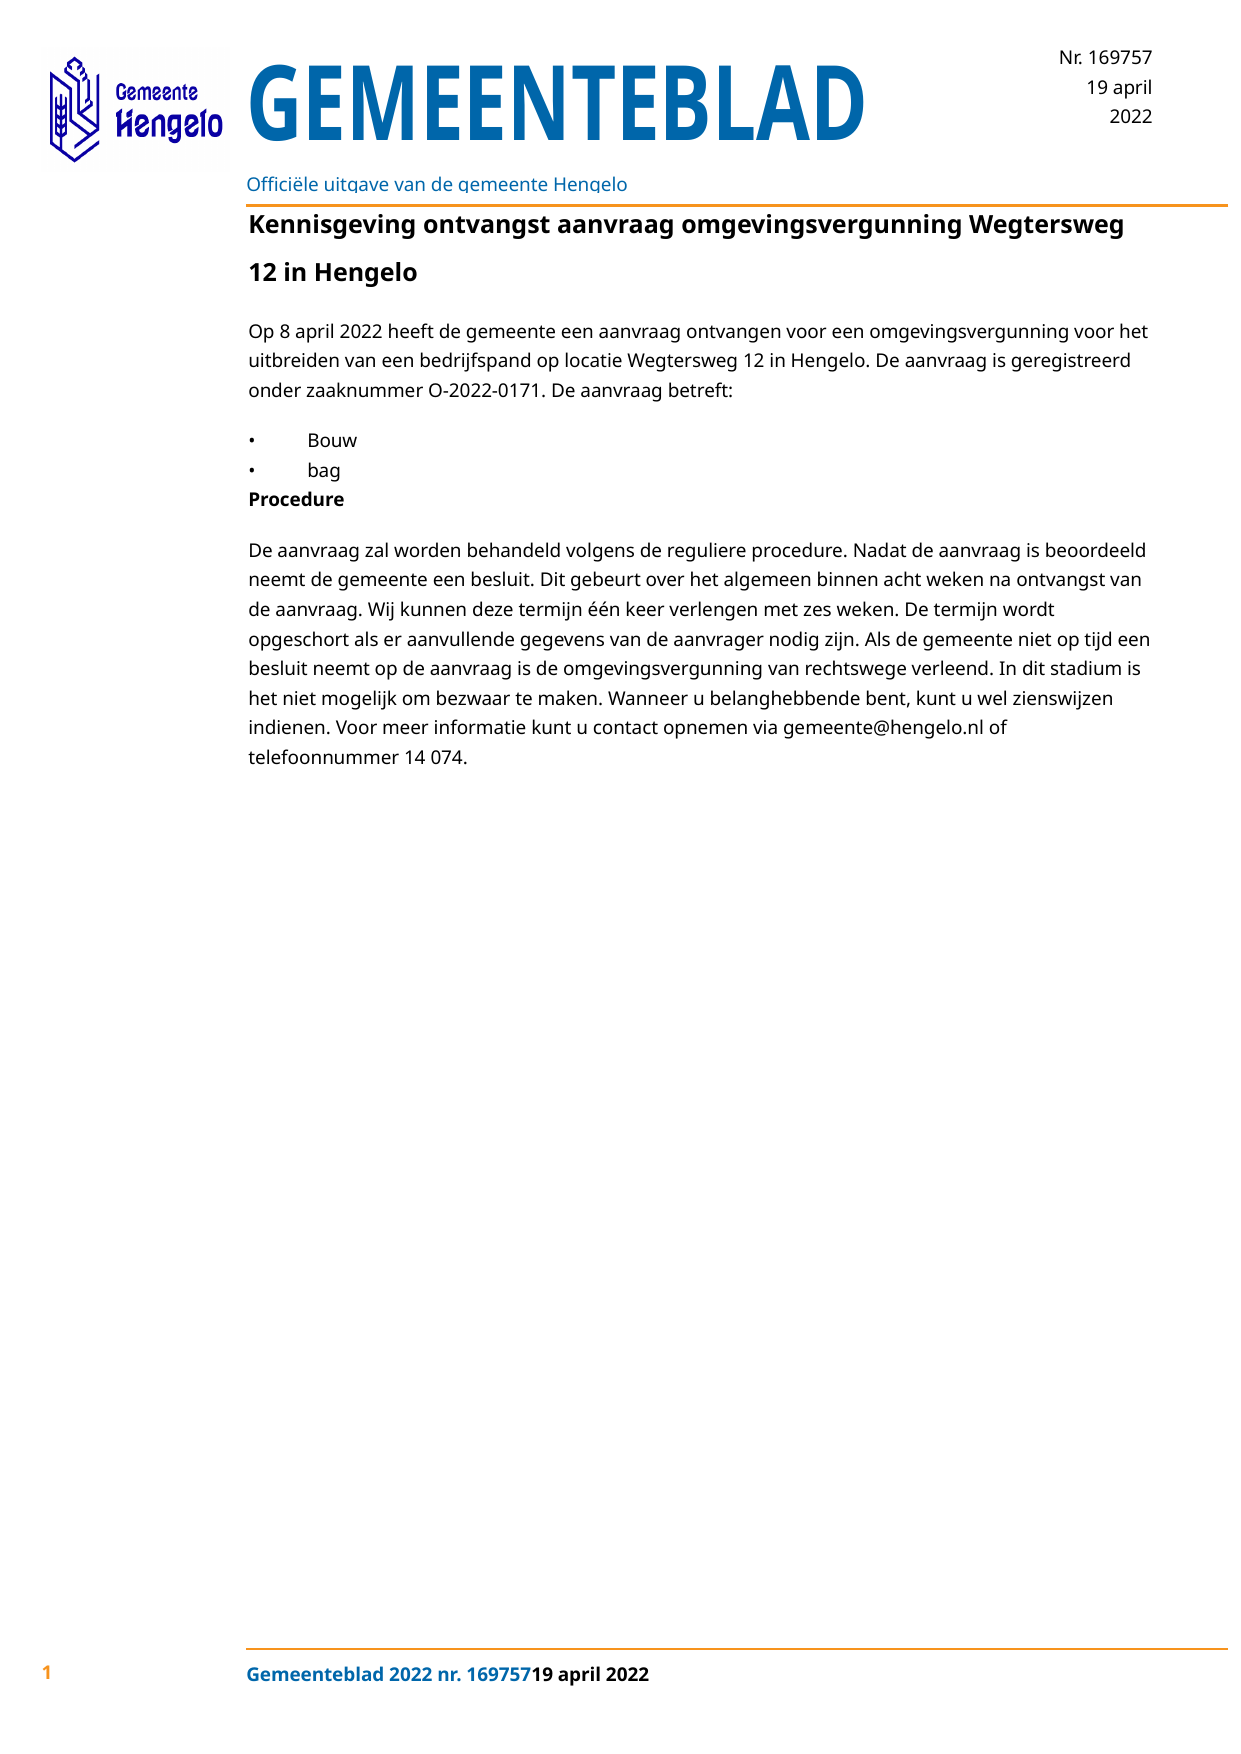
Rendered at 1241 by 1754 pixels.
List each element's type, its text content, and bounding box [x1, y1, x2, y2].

list bag [248, 457, 1152, 483]
text Procedure [248, 487, 1152, 512]
text Kennisgeving ontvangst aanvraag omgevingsvergunning Wegtersweg 12 in Hengelo [248, 207, 1152, 288]
picture [41, 47, 231, 172]
list Bouw [248, 427, 1152, 453]
text Op 8 april 2022 heeft de gemeente een aanvraag ontvangen voor een omgevingsvergunning voor het uitbreiden van een bedrijfspand op locatie Wegtersweg 12 in Hengelo. De aanvraag is geregistreerd onder zaaknummer O-2022-0171. De aanvraag betreft: [248, 318, 1152, 403]
text De aanvraag zal worden behandeld volgens de reguliere procedure. Nadat de aanvraag is beoordeeld neemt de gemeente een besluit. Dit gebeurt over het algemeen binnen acht weken na ontvangst van de aanvraag. Wij kunnen deze termijn één keer verlengen met zes weken. De termijn wordt opgeschort als er aanvullende gegevens van de aanvrager nodig zijn. Als de gemeente niet op tijd een besluit neemt op de aanvraag is de omgevingsvergunning van rechtswege verleend. In dit stadium is het niet mogelijk om bezwaar te maken. Wanneer u belanghebbende bent, kunt u wel zienswijzen indienen. Voor meer informatie kunt u contact opnemen via gemeente@hengelo.nl of telefoonnummer 14 074. [248, 537, 1152, 770]
